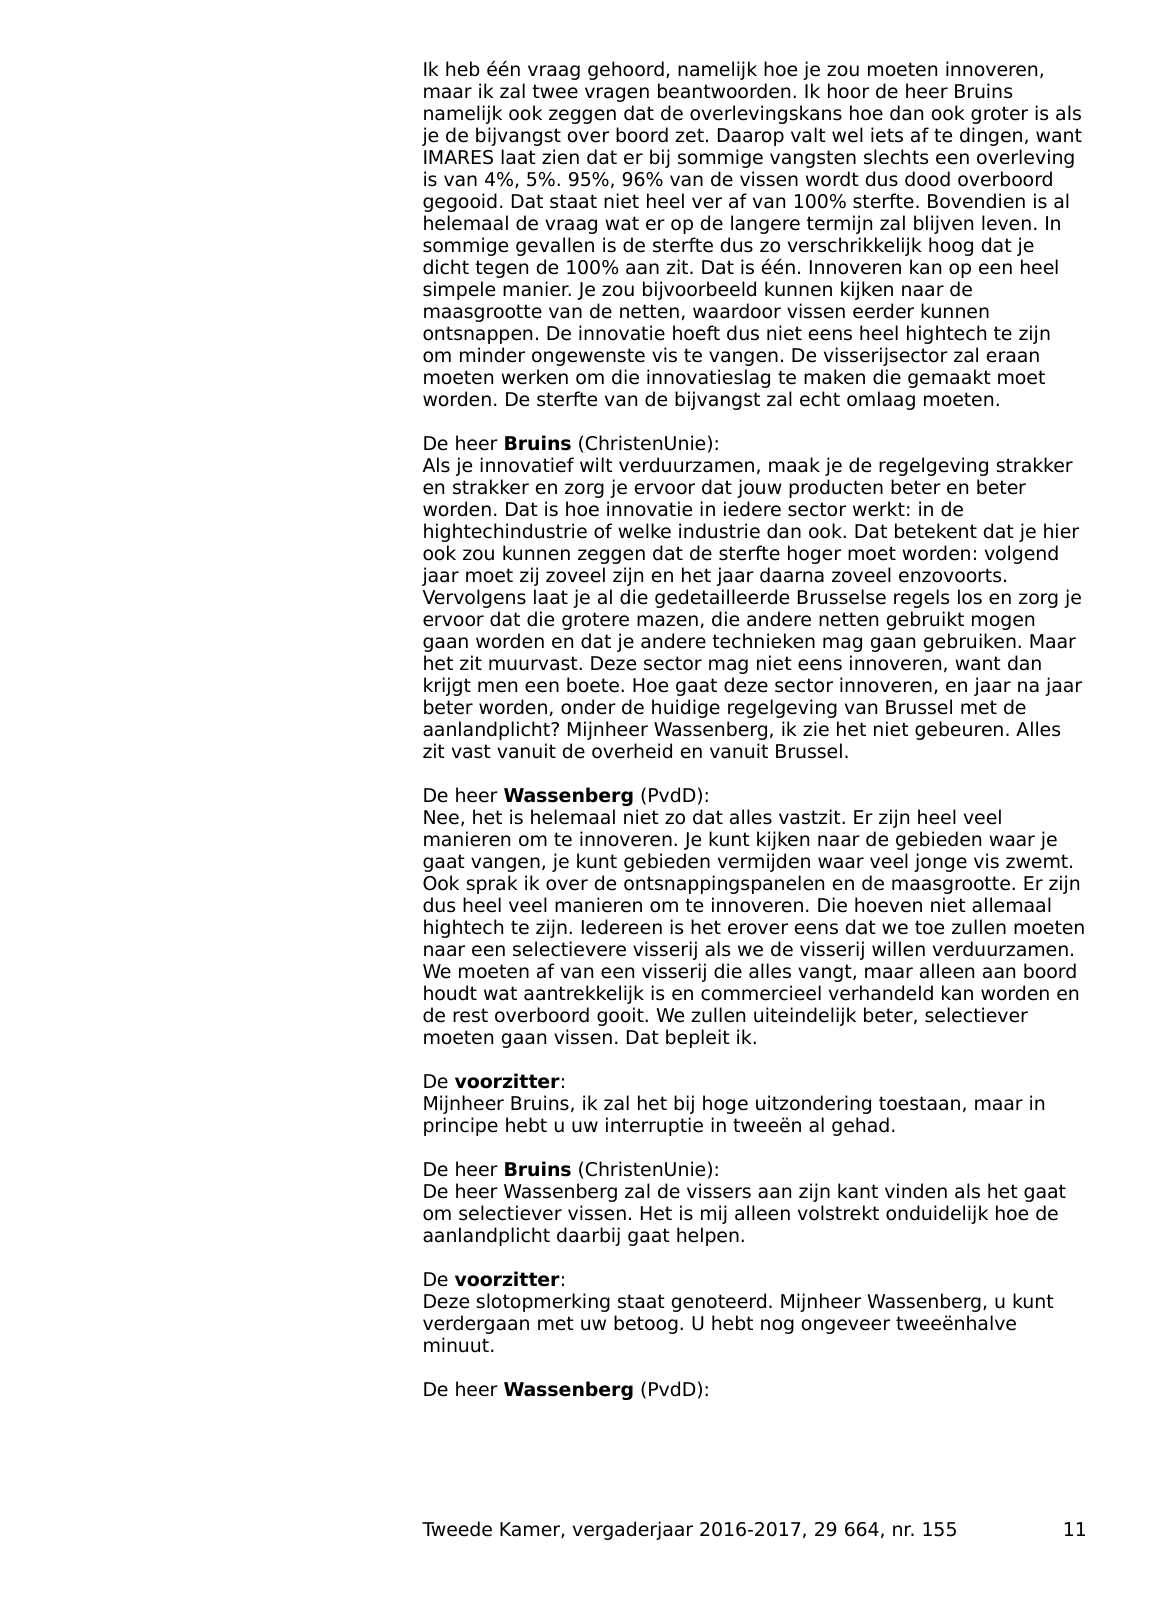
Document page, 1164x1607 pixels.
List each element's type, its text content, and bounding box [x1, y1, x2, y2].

text Als je innovatief wilt verduurzamen, maak je de regelgeving strakker en strakker en zorg je ervoor dat jouw producten beter en beter worden. Dat is hoe innovatie in iedere sector werkt: in de hightechindustrie of welke industrie dan ook. Dat betekent dat je hier ook zou kunnen zeggen dat de sterfte hoger moet worden: volgend jaar moet zij zoveel zijn en het jaar daarna zoveel enzovoorts. Vervolgens laat je al die gedetailleerde Brusselse regels los en zorg je ervoor dat die grotere mazen, die andere netten gebruikt mogen gaan worden en dat je andere technieken mag gaan gebruiken. Maar het zit muurvast. Deze sector mag niet eens innoveren, want dan krijgt men een boete. Hoe gaat deze sector innoveren, en jaar na jaar beter worden, onder de huidige regelgeving van Brussel met de aanlandplicht? Mijnheer Wassenberg, ik zie het niet gebeuren. Alles zit vast vanuit de overheid en vanuit Brussel. [422, 455, 1087, 763]
text De heer Wassenberg (PvdD): [422, 1379, 1087, 1401]
text De heer Wassenberg (PvdD): [422, 785, 1087, 807]
text Mijnheer Bruins, ik zal het bij hoge uitzondering toestaan, maar in principe hebt u uw interruptie in tweeën al gehad. [422, 1093, 1087, 1137]
text Nee, het is helemaal niet zo dat alles vastzit. Er zijn heel veel manieren om te innoveren. Je kunt kijken naar de gebieden waar je gaat vangen, je kunt gebieden vermijden waar veel jonge vis zwemt. Ook sprak ik over de ontsnappingspanelen en de maasgrootte. Er zijn dus heel veel manieren om te innoveren. Die hoeven niet allemaal hightech te zijn. Iedereen is het erover eens dat we toe zullen moeten naar een selectievere visserij als we de visserij willen verduurzamen. We moeten af van een visserij die alles vangt, maar alleen aan boord houdt wat aantrekkelijk is en commercieel verhandeld kan worden en de rest overboord gooit. We zullen uiteindelijk beter, selectiever moeten gaan vissen. Dat bepleit ik. [422, 807, 1087, 1048]
text De voorzitter: [422, 1269, 1087, 1291]
text De heer Bruins (ChristenUnie): [422, 1159, 1087, 1181]
text Ik heb één vraag gehoord, namelijk hoe je zou moeten innoveren, maar ik zal twee vragen beantwoorden. Ik hoor de heer Bruins namelijk ook zeggen dat de overlevingskans hoe dan ook groter is als je de bijvangst over boord zet. Daarop valt wel iets af te dingen, want IMARES laat zien dat er bij sommige vangsten slechts een overleving is van 4%, 5%. 95%, 96% van de vissen wordt dus dood overboord gegooid. Dat staat niet heel ver af van 100% sterfte. Bovendien is al helemaal de vraag wat er op de langere termijn zal blijven leven. In sommige gevallen is de sterfte dus zo verschrikkelijk hoog dat je dicht tegen de 100% aan zit. Dat is één. Innoveren kan op een heel simpele manier. Je zou bijvoorbeeld kunnen kijken naar de maasgrootte van de netten, waardoor vissen eerder kunnen ontsnappen. De innovatie hoeft dus niet eens heel hightech te zijn om minder ongewenste vis te vangen. De visserijsector zal eraan moeten werken om die innovatieslag te maken die gemaakt moet worden. De sterfte van de bijvangst zal echt omlaag moeten. [422, 59, 1087, 411]
text De heer Wassenberg zal de vissers aan zijn kant vinden als het gaat om selectiever vissen. Het is mij alleen volstrekt onduidelijk hoe de aanlandplicht daarbij gaat helpen. [422, 1181, 1087, 1247]
text De heer Bruins (ChristenUnie): [422, 433, 1087, 455]
text De voorzitter: [422, 1071, 1087, 1093]
text Deze slotopmerking staat genoteerd. Mijnheer Wassenberg, u kunt verdergaan met uw betoog. U hebt nog ongeveer tweeënhalve minuut. [422, 1291, 1087, 1357]
